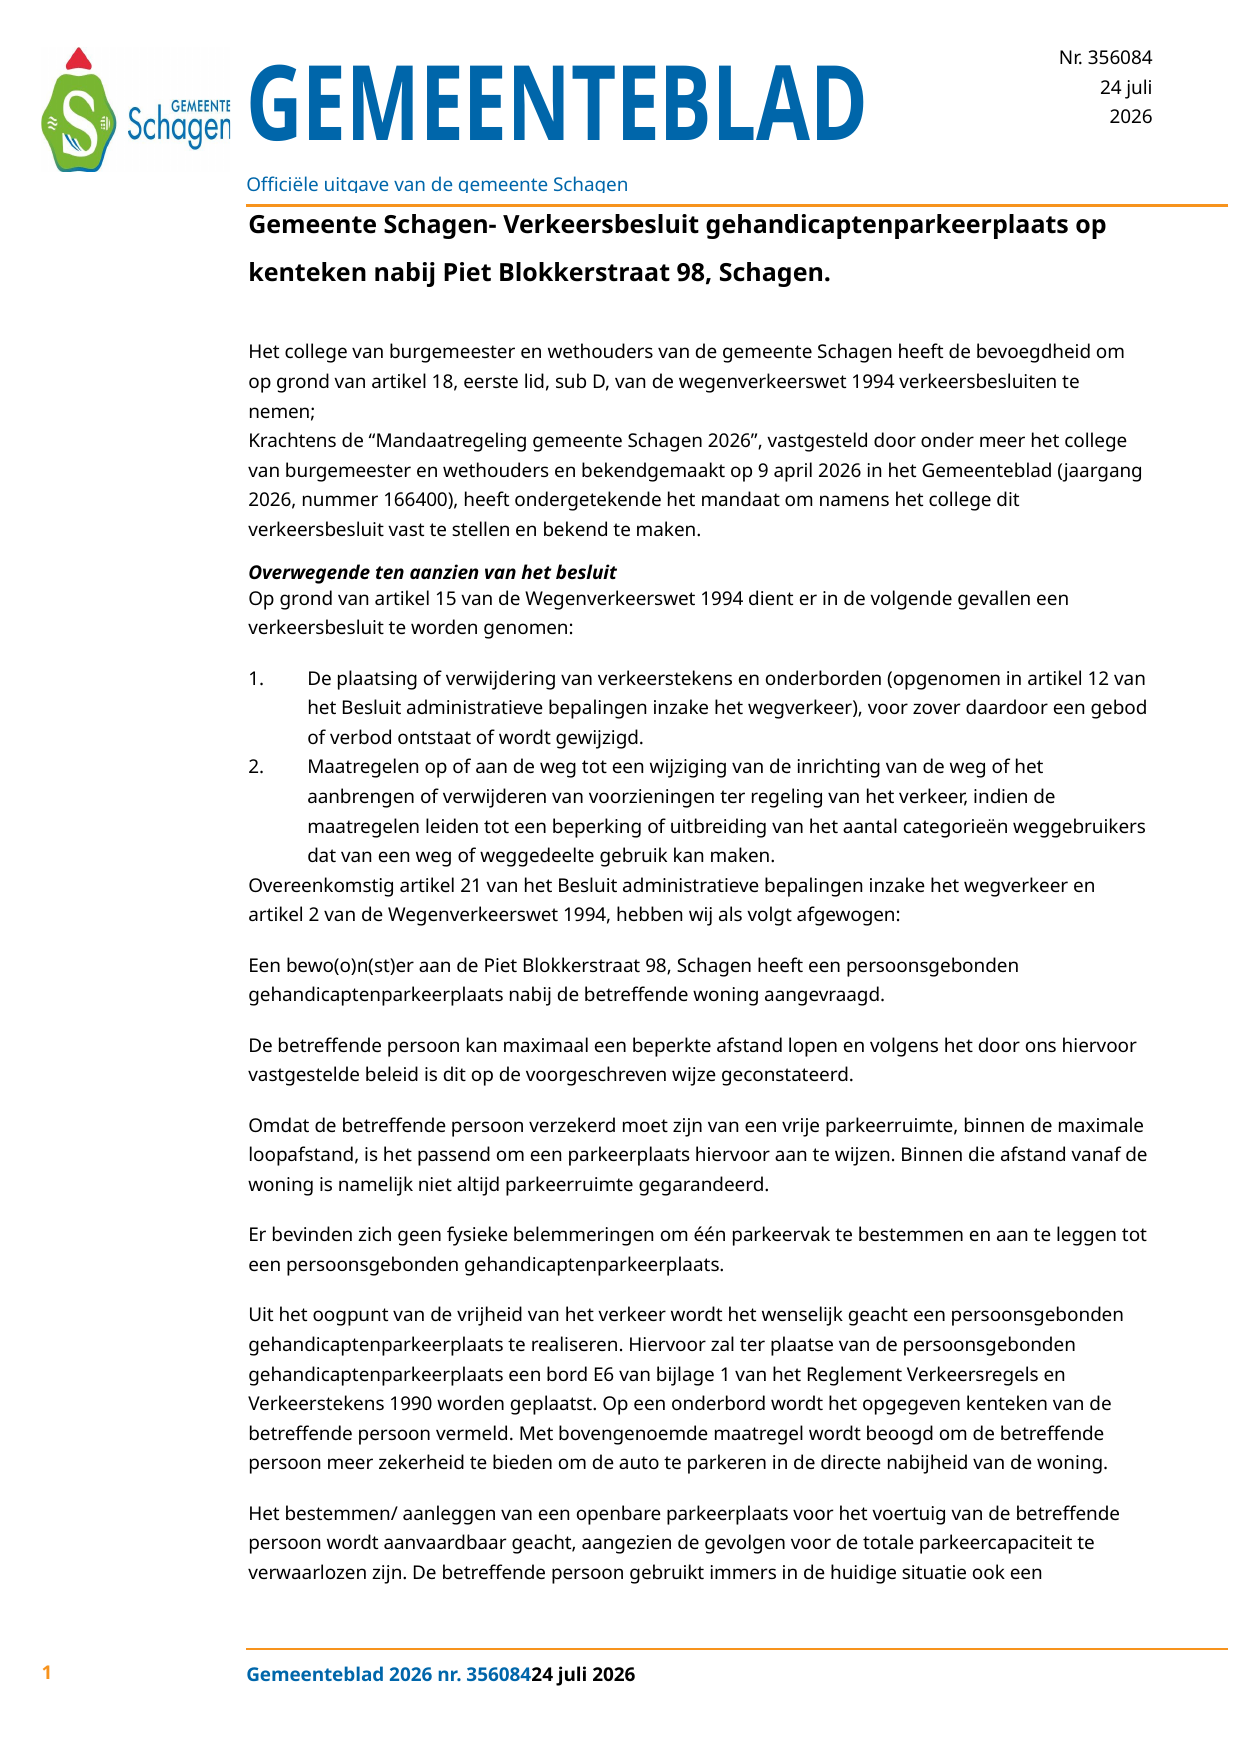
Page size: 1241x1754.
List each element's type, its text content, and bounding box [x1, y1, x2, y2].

text Overeenkomstig artikel 21 van het Besluit administratieve bepalingen inzake het wegverkeer en artikel 2 van de Wegenverkeerswet 1994, hebben wij als volgt afgewogen: [248, 872, 1152, 927]
text Overwegende ten aanzien van het besluit [248, 559, 1152, 585]
text De betreffende persoon kan maximaal een beperkte afstand lopen en volgens het door ons hiervoor vastgestelde beleid is dit op de voorgeschreven wijze geconstateerd. [248, 1032, 1152, 1087]
text Uit het oogpunt van de vrijheid van het verkeer wordt het wenselijk geacht een persoonsgebonden gehandicaptenparkeerplaats te realiseren. Hiervoor zal ter plaatse van de persoonsgebonden gehandicaptenparkeerplaats een bord E6 van bijlage 1 van het Reglement Verkeersregels en Verkeerstekens 1990 worden geplaatst. Op een onderbord wordt het opgegeven kenteken van de betreffende persoon vermeld. Met bovengenoemde maatregel wordt beoogd om de betreffende persoon meer zekerheid te bieden om de auto te parkeren in de directe nabijheid van de woning. [248, 1302, 1152, 1475]
text Het college van burgemeester en wethouders van de gemeente Schagen heeft de bevoegdheid om op grond van artikel 18, eerste lid, sub D, van de wegenverkeerswet 1994 verkeersbesluiten te nemen; [248, 339, 1152, 423]
text Krachtens de “Mandaatregeling gemeente Schagen 2026”, vastgesteld door onder meer het college van burgemeester en wethouders en bekendgemaakt op 9 april 2026 in het Gemeenteblad (jaargang 2026, nummer 166400), heeft ondergetekende het mandaat om namens het college dit verkeersbesluit vast te stellen en bekend te maken. [248, 427, 1152, 542]
text Een bewo(o)n(st)er aan de Piet Blokkerstraat 98, Schagen heeft een persoonsgebonden gehandicaptenparkeerplaats nabij de betreffende woning aangevraagd. [248, 952, 1152, 1007]
text Op grond van artikel 15 van de Wegenverkeerswet 1994 dient er in de volgende gevallen een verkeersbesluit te worden genomen: [248, 585, 1152, 640]
list De plaatsing of verwijdering van verkeerstekens en onderborden (opgenomen in artikel 12 van het Besluit administratieve bepalingen inzake het wegverkeer), voor zover daardoor een gebod of verbod ontstaat of wordt gewijzigd. [248, 665, 1152, 750]
list Maatregelen op of aan de weg tot een wijziging van de inrichting van de weg of het aanbrengen of verwijderen van voorzieningen ter regeling van het verkeer, indien de maatregelen leiden tot een beperking of uitbreiding van het aantal categorieën weggebruikers dat van een weg of weggedeelte gebruik kan maken. [248, 754, 1152, 868]
text Omdat de betreffende persoon verzekerd moet zijn van een vrije parkeerruimte, binnen de maximale loopafstand, is het passend om een parkeerplaats hiervoor aan te wijzen. Binnen die afstand vanaf de woning is namelijk niet altijd parkeerruimte gegarandeerd. [248, 1112, 1152, 1197]
picture [41, 47, 231, 172]
text Gemeente Schagen- Verkeersbesluit gehandicaptenparkeerplaats op kenteken nabij Piet Blokkerstraat 98, Schagen. [248, 207, 1152, 288]
text Het bestemmen/ aanleggen van een openbare parkeerplaats voor het voertuig van de betreffende persoon wordt aanvaardbaar geacht, aangezien de gevolgen voor de totale parkeercapaciteit te verwaarlozen zijn. De betreffende persoon gebruikt immers in de huidige situatie ook een [248, 1500, 1152, 1585]
text Er bevinden zich geen fysieke belemmeringen om één parkeervak te bestemmen en aan te leggen tot een persoonsgebonden gehandicaptenparkeerplaats. [248, 1222, 1152, 1277]
